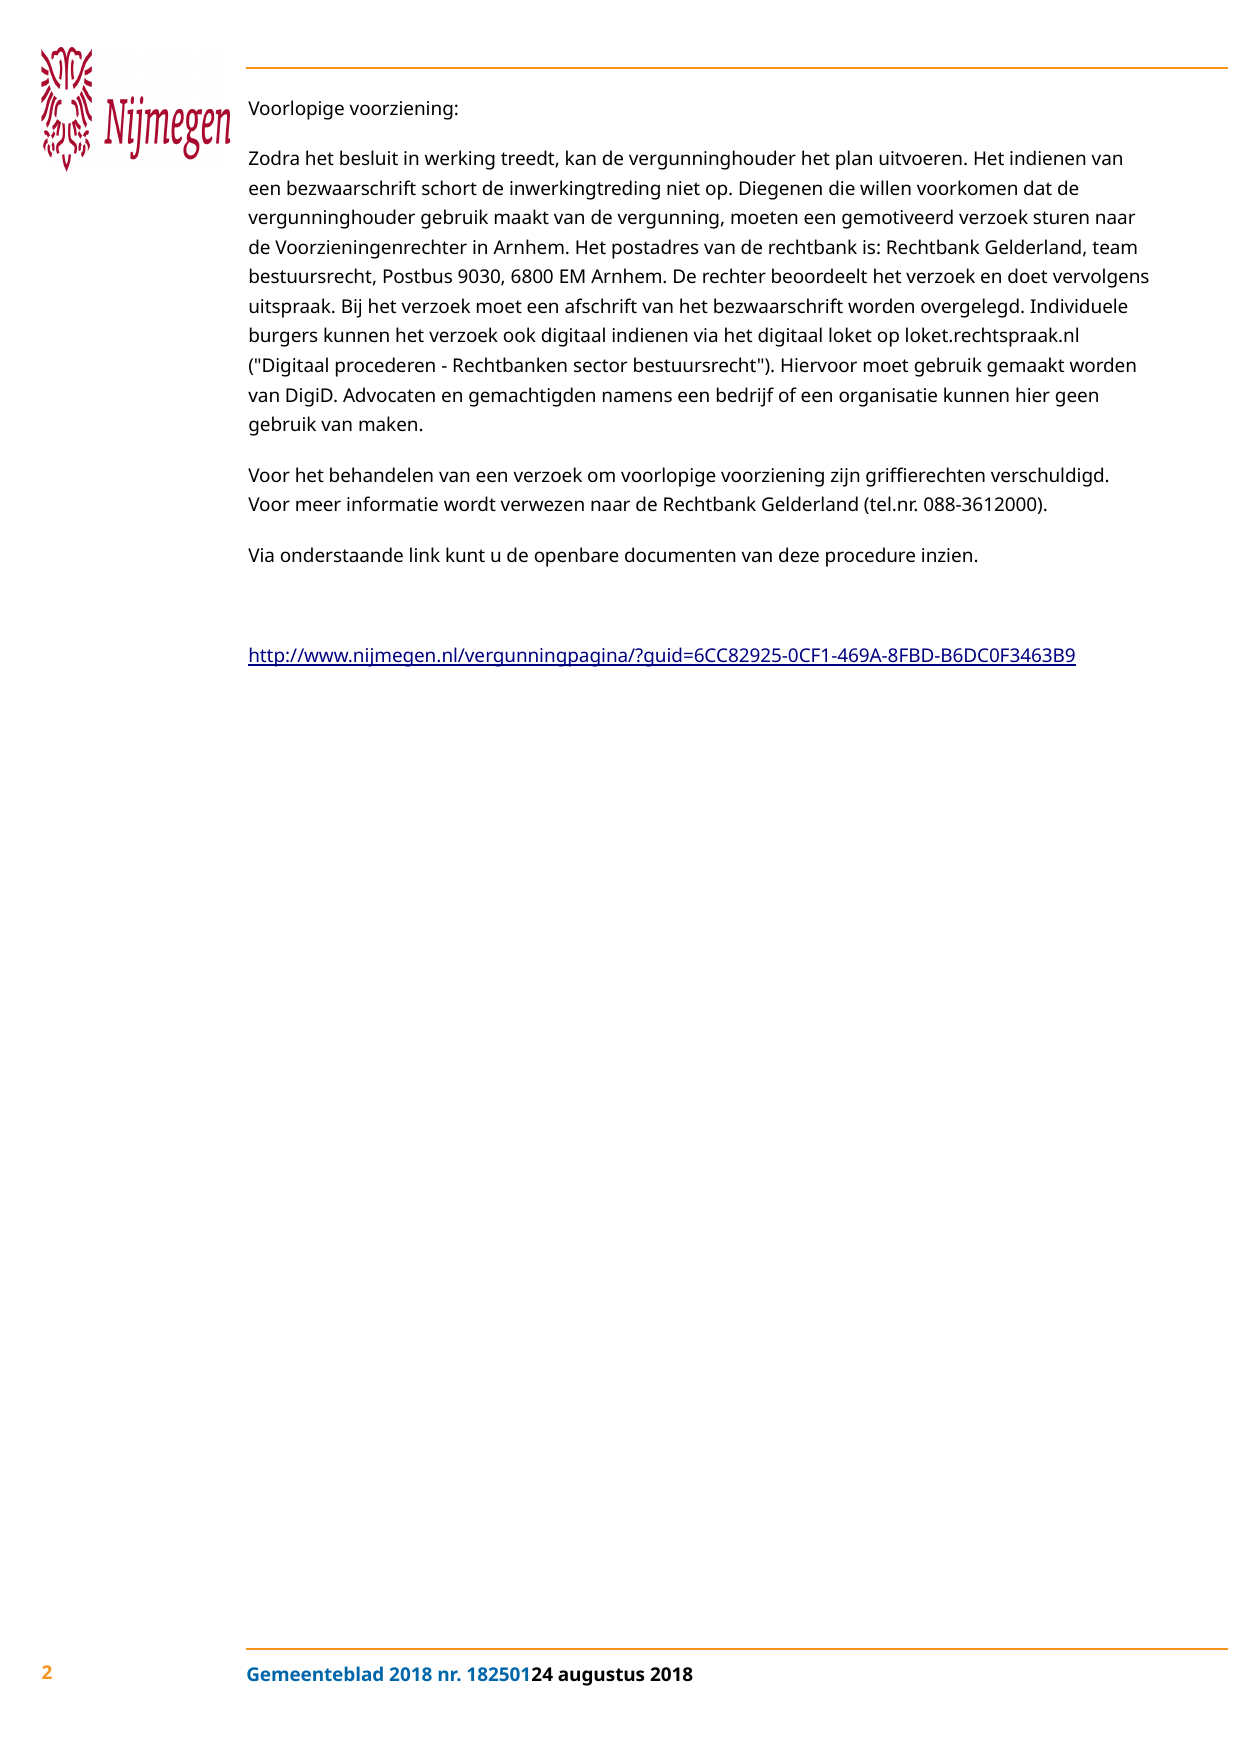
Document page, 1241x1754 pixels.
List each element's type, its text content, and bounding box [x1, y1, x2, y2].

text Via onderstaande link kunt u de openbare documenten van deze procedure inzien. [248, 542, 1152, 568]
text Voorlopige voorziening: [248, 95, 1152, 121]
text Voor het behandelen van een verzoek om voorlopige voorziening zijn griffierechten verschuldigd. Voor meer informatie wordt verwezen naar de Rechtbank Gelderland (tel.nr. 088-3612000). [248, 462, 1152, 517]
text http://www.nijmegen.nl/vergunningpagina/?guid=6CC82925-0CF1-469A-8FBD-B6DC0F3463B9 [248, 643, 1152, 668]
text Zodra het besluit in werking treedt, kan de vergunninghouder het plan uitvoeren. Het indienen van een bezwaarschrift schort de inwerkingtreding niet op. Diegenen die willen voorkomen dat de vergunninghouder gebruik maakt van de vergunning, moeten een gemotiveerd verzoek sturen naar de Voorzieningenrechter in Arnhem. Het postadres van de rechtbank is: Rechtbank Gelderland, team bestuursrecht, Postbus 9030, 6800 EM Arnhem. De rechter beoordeelt het verzoek en doet vervolgens uitspraak. Bij het verzoek moet een afschrift van het bezwaarschrift worden overgelegd. Individuele burgers kunnen het verzoek ook digitaal indienen via het digitaal loket op loket.rechtspraak.nl ("Digitaal procederen - Rechtbanken sector bestuursrecht"). Hiervoor moet gebruik gemaakt worden van DigiD. Advocaten en gemachtigden namens een bedrijf of een organisatie kunnen hier geen gebruik van maken. [248, 145, 1152, 437]
picture [41, 47, 231, 172]
